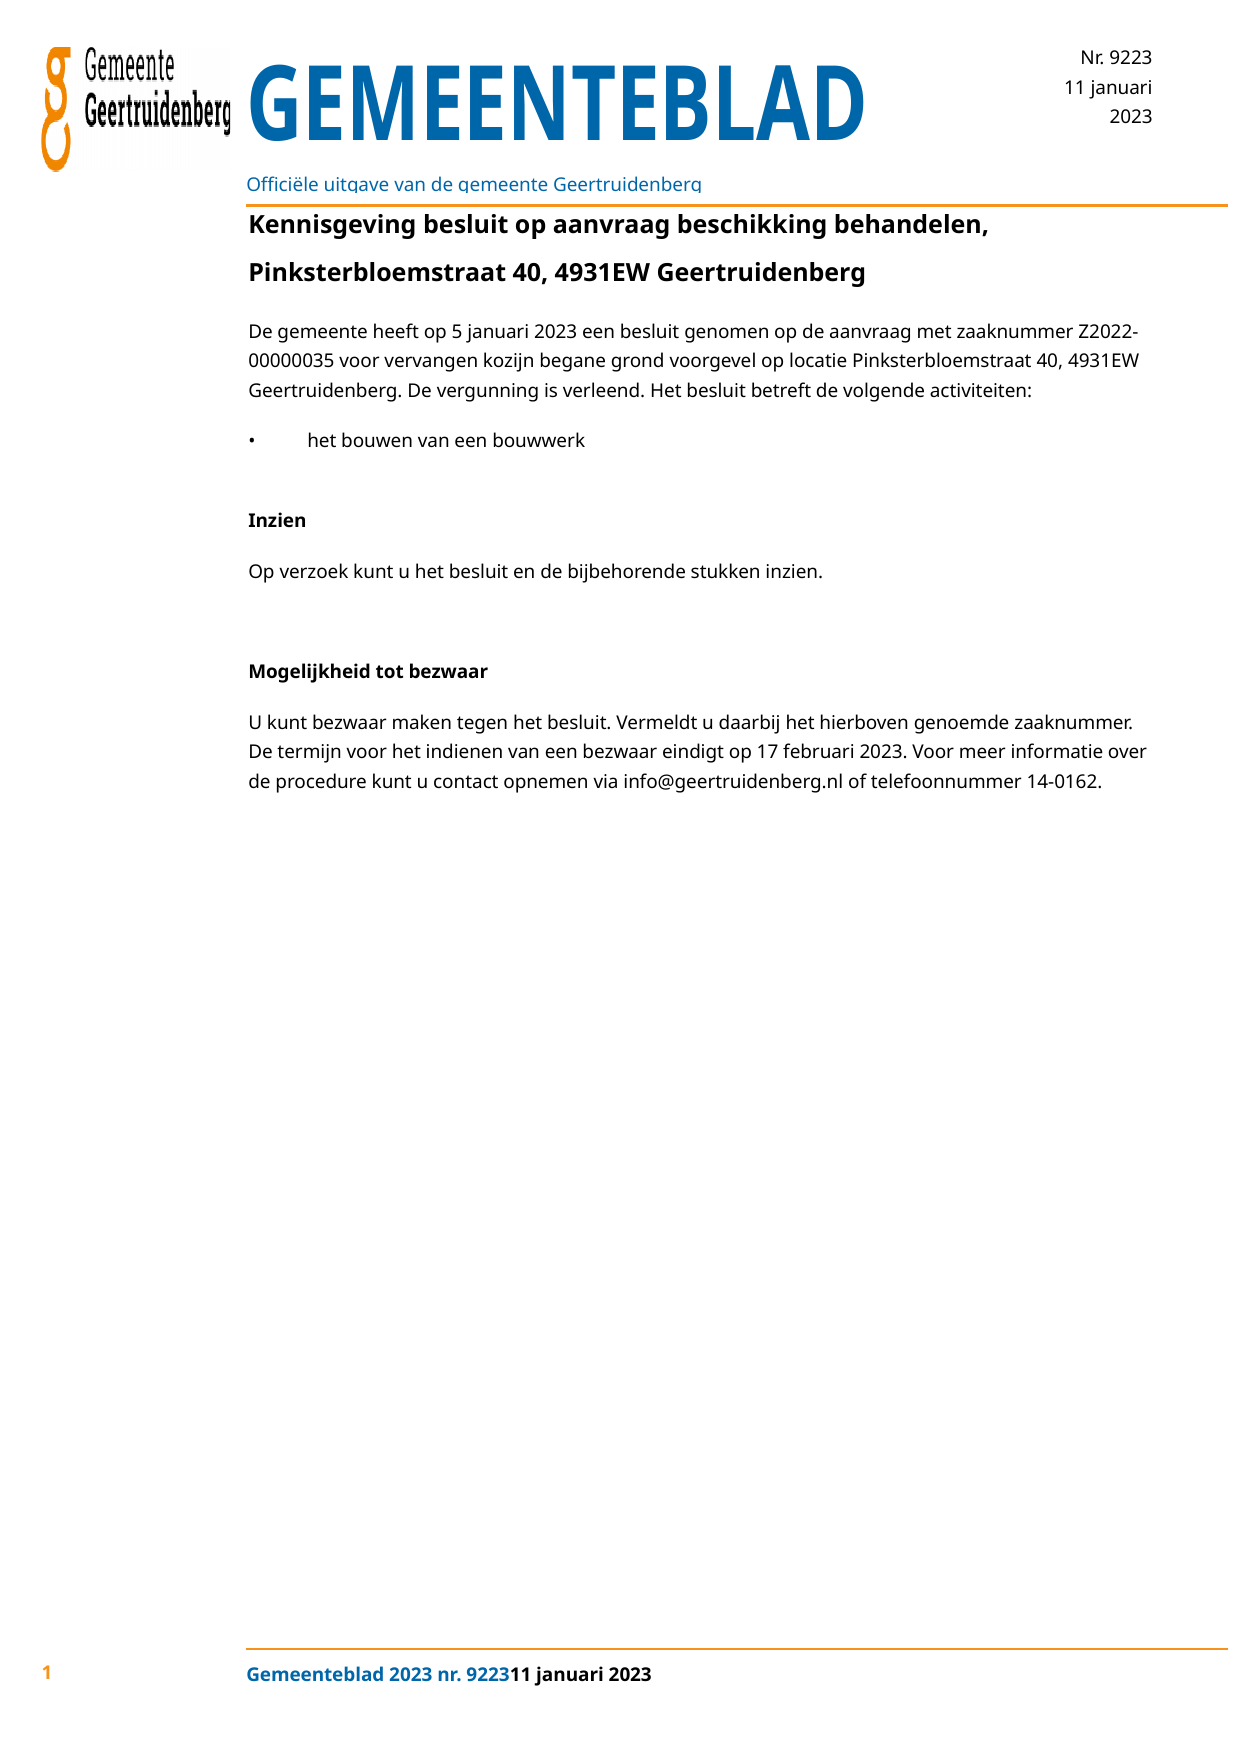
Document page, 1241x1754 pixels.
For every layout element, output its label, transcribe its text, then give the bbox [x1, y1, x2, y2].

text Inzien [248, 507, 1152, 533]
text Kennisgeving besluit op aanvraag beschikking behandelen, Pinksterbloemstraat 40, 4931EW Geertruidenberg [248, 207, 1152, 288]
text U kunt bezwaar maken tegen het besluit. Vermeldt u daarbij het hierboven genoemde zaaknummer. De termijn voor het indienen van een bezwaar eindigt op 17 februari 2023. Voor meer informatie over de procedure kunt u contact opnemen via info@geertruidenberg.nl of telefoonnummer 14-0162. [248, 709, 1152, 794]
text Op verzoek kunt u het besluit en de bijbehorende stukken inzien. [248, 558, 1152, 584]
text Mogelijkheid tot bezwaar [248, 659, 1152, 684]
text De gemeente heeft op 5 januari 2023 een besluit genomen op de aanvraag met zaaknummer Z2022-00000035 voor vervangen kozijn begane grond voorgevel op locatie Pinksterbloemstraat 40, 4931EW Geertruidenberg. De vergunning is verleend. Het besluit betreft de volgende activiteiten: [248, 318, 1152, 403]
list het bouwen van een bouwwerk [248, 427, 1152, 453]
picture [41, 47, 231, 172]
